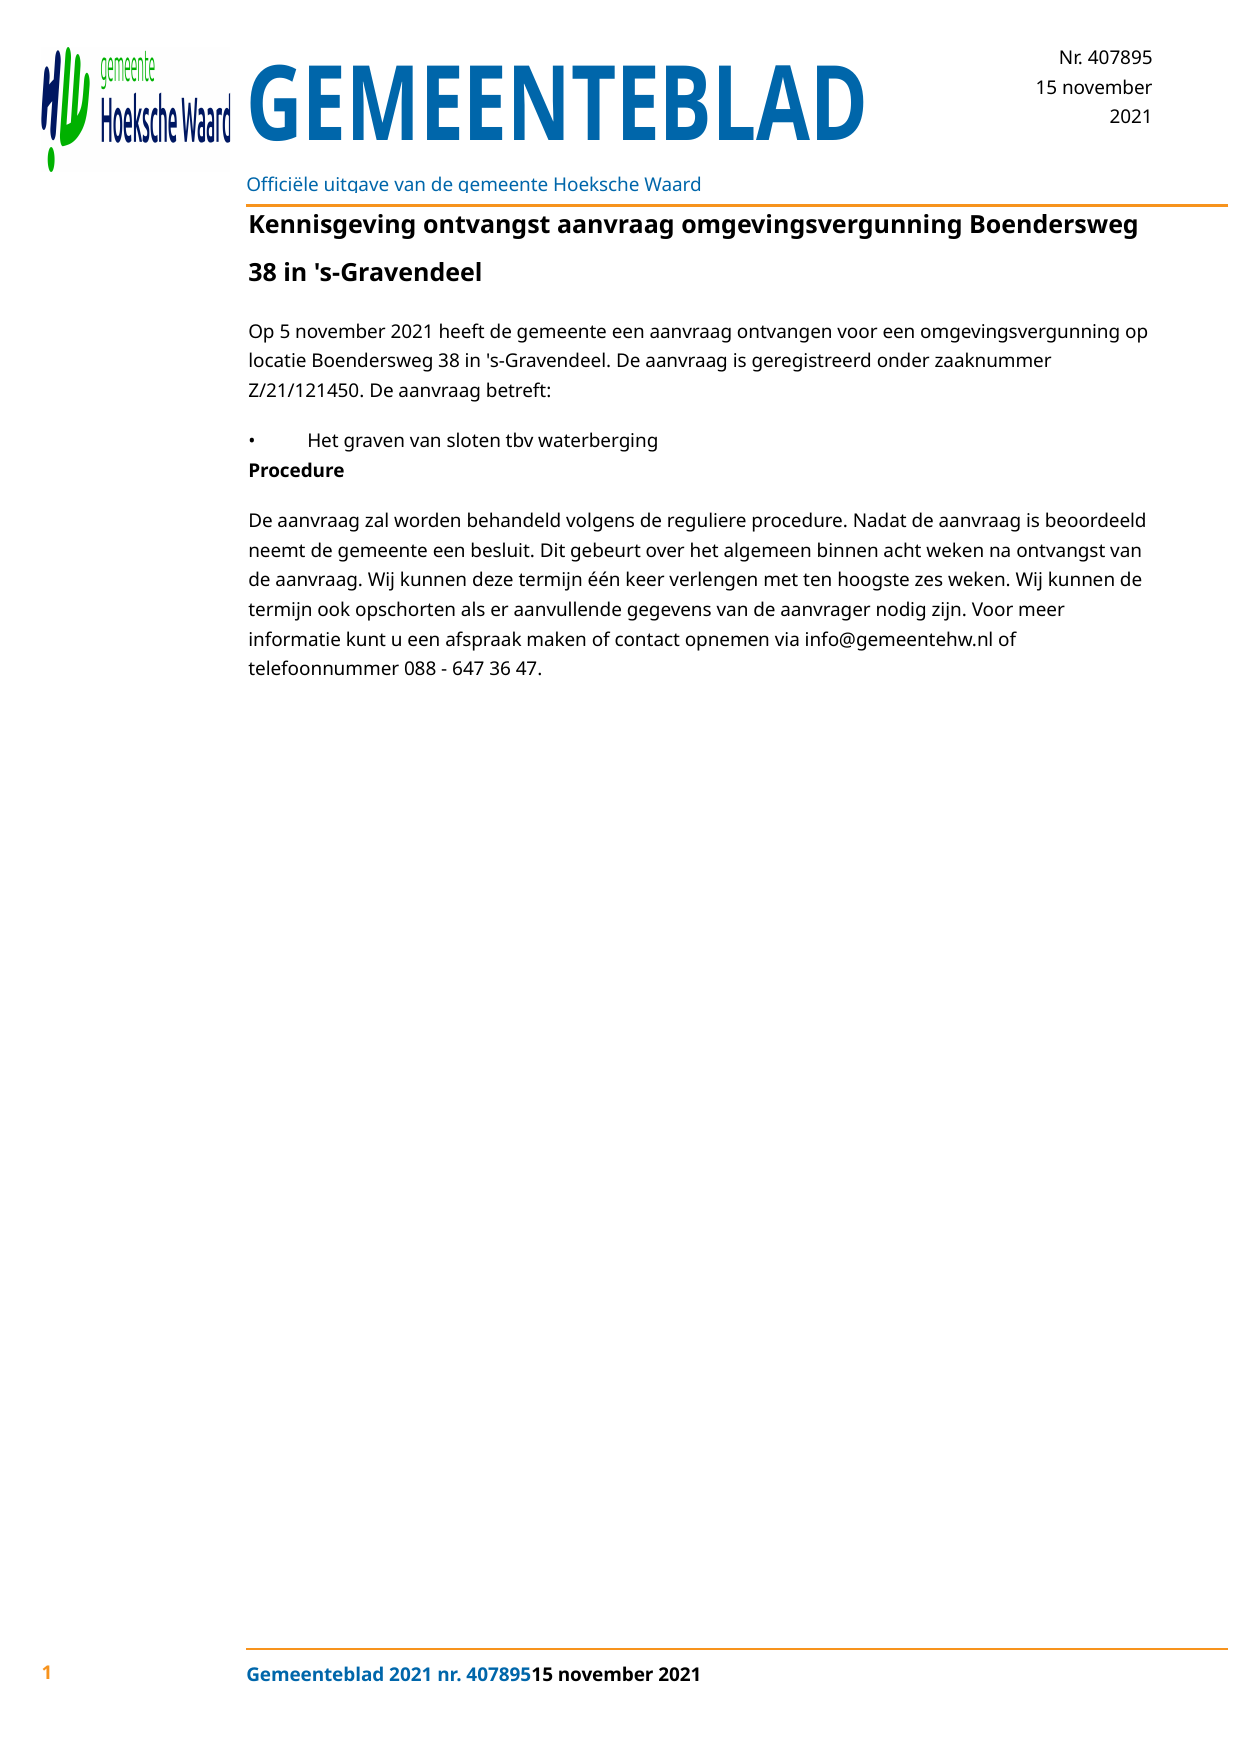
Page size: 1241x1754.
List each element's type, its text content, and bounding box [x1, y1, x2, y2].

picture [41, 47, 231, 172]
text De aanvraag zal worden behandeld volgens de reguliere procedure. Nadat de aanvraag is beoordeeld neemt de gemeente een besluit. Dit gebeurt over het algemeen binnen acht weken na ontvangst van de aanvraag. Wij kunnen deze termijn één keer verlengen met ten hoogste zes weken. Wij kunnen de termijn ook opschorten als er aanvullende gegevens van de aanvrager nodig zijn. Voor meer informatie kunt u een afspraak maken of contact opnemen via info@gemeentehw.nl of telefoonnummer 088 - 647 36 47. [248, 507, 1152, 681]
text Kennisgeving ontvangst aanvraag omgevingsvergunning Boendersweg 38 in 's-Gravendeel [248, 207, 1152, 288]
text Procedure [248, 457, 1152, 483]
list Het graven van sloten tbv waterberging [248, 427, 1152, 453]
text Op 5 november 2021 heeft de gemeente een aanvraag ontvangen voor een omgevingsvergunning op locatie Boendersweg 38 in 's-Gravendeel. De aanvraag is geregistreerd onder zaaknummer Z/21/121450. De aanvraag betreft: [248, 318, 1152, 403]
